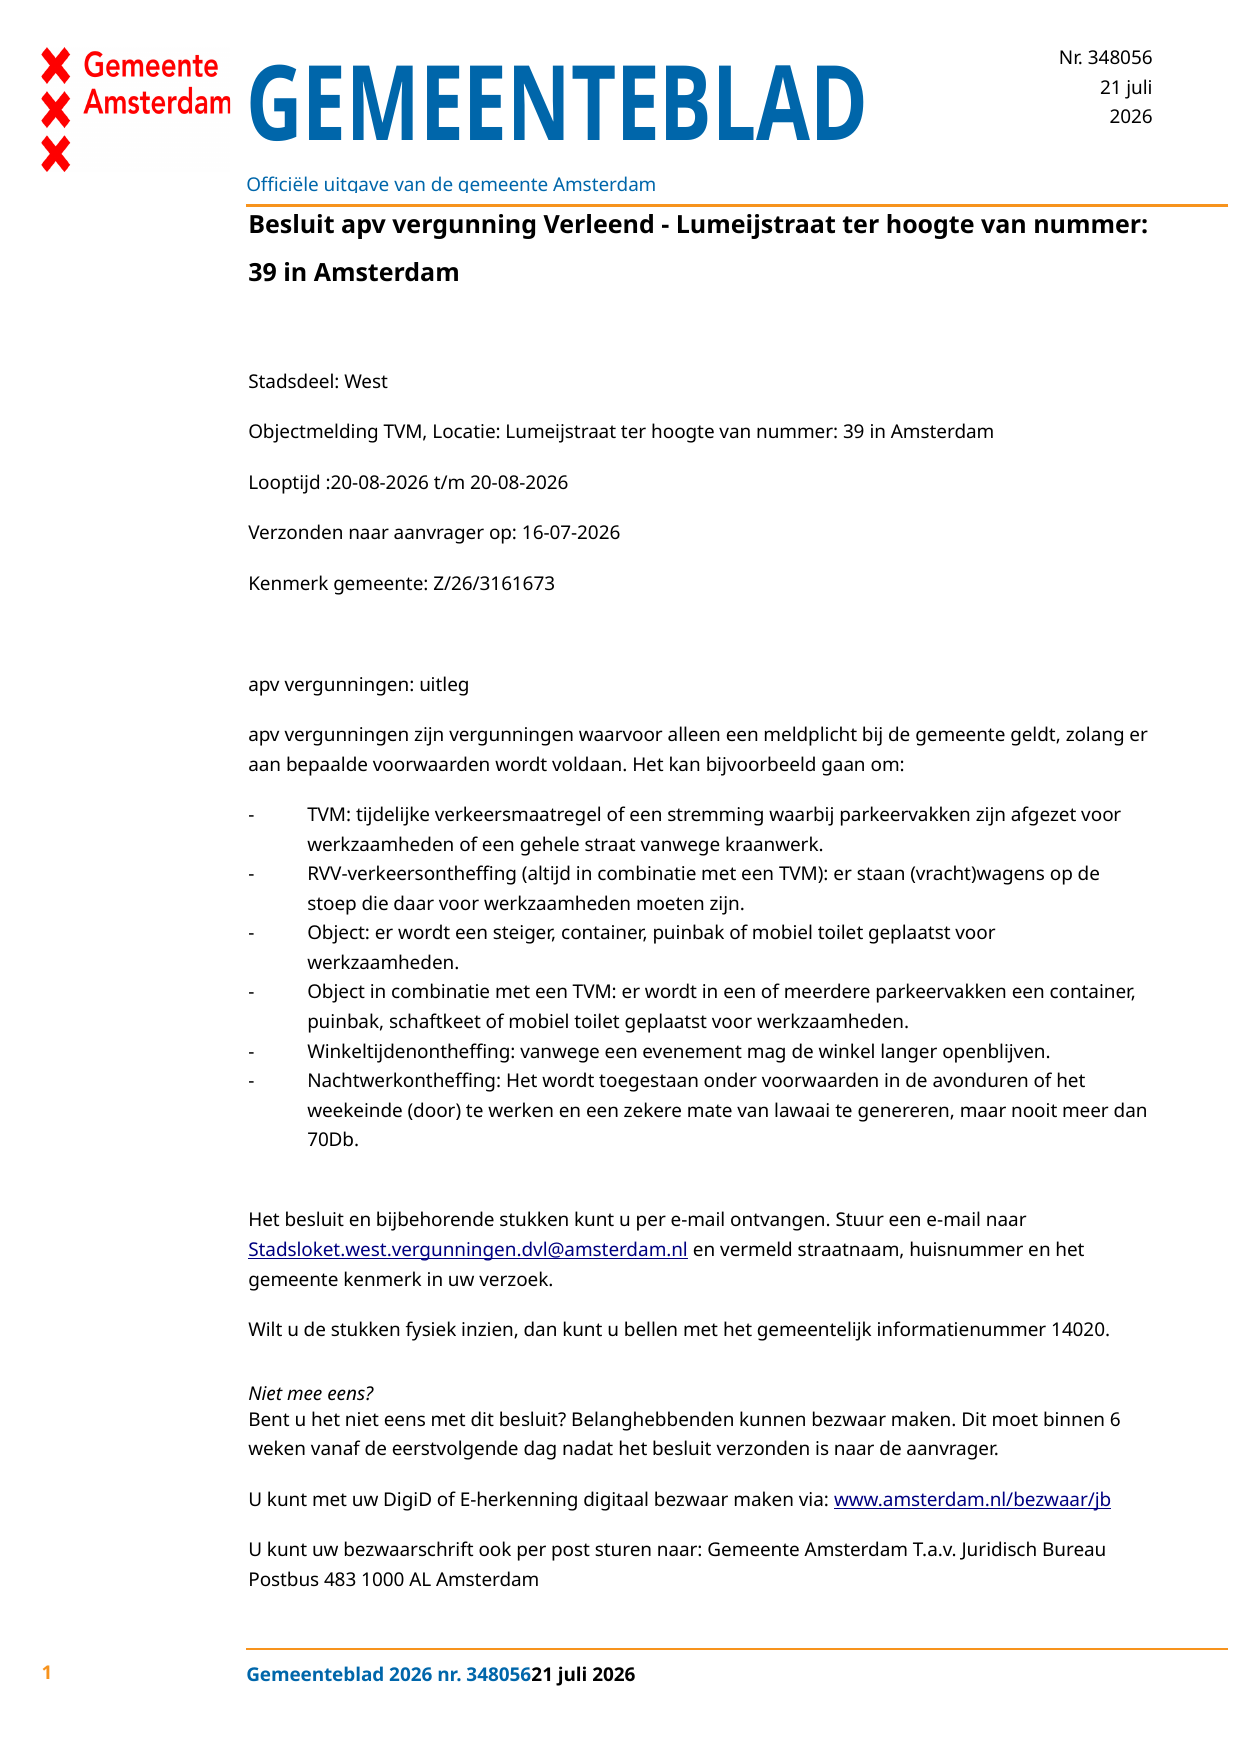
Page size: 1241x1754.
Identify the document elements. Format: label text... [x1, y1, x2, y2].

text Wilt u de stukken fysiek inzien, dan kunt u bellen met het gemeentelijk informatienummer 14020. [248, 1316, 1152, 1342]
text Objectmelding TVM, Locatie: Lumeijstraat ter hoogte van nummer: 39 in Amsterdam [248, 419, 1152, 444]
text Niet mee eens? [248, 1380, 1152, 1406]
text Bent u het niet eens met dit besluit? Belanghebbenden kunnen bezwaar maken. Dit moet binnen 6 weken vanaf de eerstvolgende dag nadat het besluit verzonden is naar de aanvrager. [248, 1406, 1152, 1461]
list Object: er wordt een steiger, container, puinbak of mobiel toilet geplaatst voor werkzaamheden. [248, 919, 1152, 975]
text Besluit apv vergunning Verleend - Lumeijstraat ter hoogte van nummer: 39 in Amsterdam [248, 207, 1152, 288]
text Kenmerk gemeente: Z/26/3161673 [248, 570, 1152, 596]
list TVM: tijdelijke verkeersmaatregel of een stremming waarbij parkeervakken zijn afgezet voor werkzaamheden of een gehele straat vanwege kraanwerk. [248, 801, 1152, 857]
picture [41, 47, 231, 172]
text Het besluit en bijbehorende stukken kunt u per e-mail ontvangen. Stuur een e-mail naar Stadsloket.west.vergunningen.dvl@amsterdam.nl en vermeld straatnaam, huisnummer en het gemeente kenmerk in uw verzoek. [248, 1207, 1152, 1292]
text apv vergunningen zijn vergunningen waarvoor alleen een meldplicht bij de gemeente geldt, zolang er aan bepaalde voorwaarden wordt voldaan. Het kan bijvoorbeeld gaan om: [248, 721, 1152, 777]
text Stadsdeel: West [248, 368, 1152, 394]
text Verzonden naar aanvrager op: 16-07-2026 [248, 519, 1152, 545]
text U kunt uw bezwaarschrift ook per post sturen naar: Gemeente Amsterdam T.a.v. Juridisch Bureau Postbus 483 1000 AL Amsterdam [248, 1536, 1152, 1592]
text Looptijd :20-08-2026 t/m 20-08-2026 [248, 469, 1152, 495]
list Winkeltijdenontheffing: vanwege een evenement mag de winkel langer openblijven. [248, 1038, 1152, 1064]
list RVV-verkeersontheffing (altijd in combinatie met een TVM): er staan (vracht)wagens op de stoep die daar voor werkzaamheden moeten zijn. [248, 860, 1152, 916]
list Nachtwerkontheffing: Het wordt toegestaan onder voorwaarden in de avonduren of het weekeinde (door) te werken en een zekere mate van lawaai te genereren, maar nooit meer dan 70Db. [248, 1067, 1152, 1152]
list Object in combinatie met een TVM: er wordt in een of meerdere parkeervakken een container, puinbak, schaftkeet of mobiel toilet geplaatst voor werkzaamheden. [248, 979, 1152, 1034]
text apv vergunningen: uitleg [248, 671, 1152, 697]
text U kunt met uw DigiD of E-herkenning digitaal bezwaar maken via: www.amsterdam.nl/bezwaar/jb [248, 1486, 1152, 1512]
